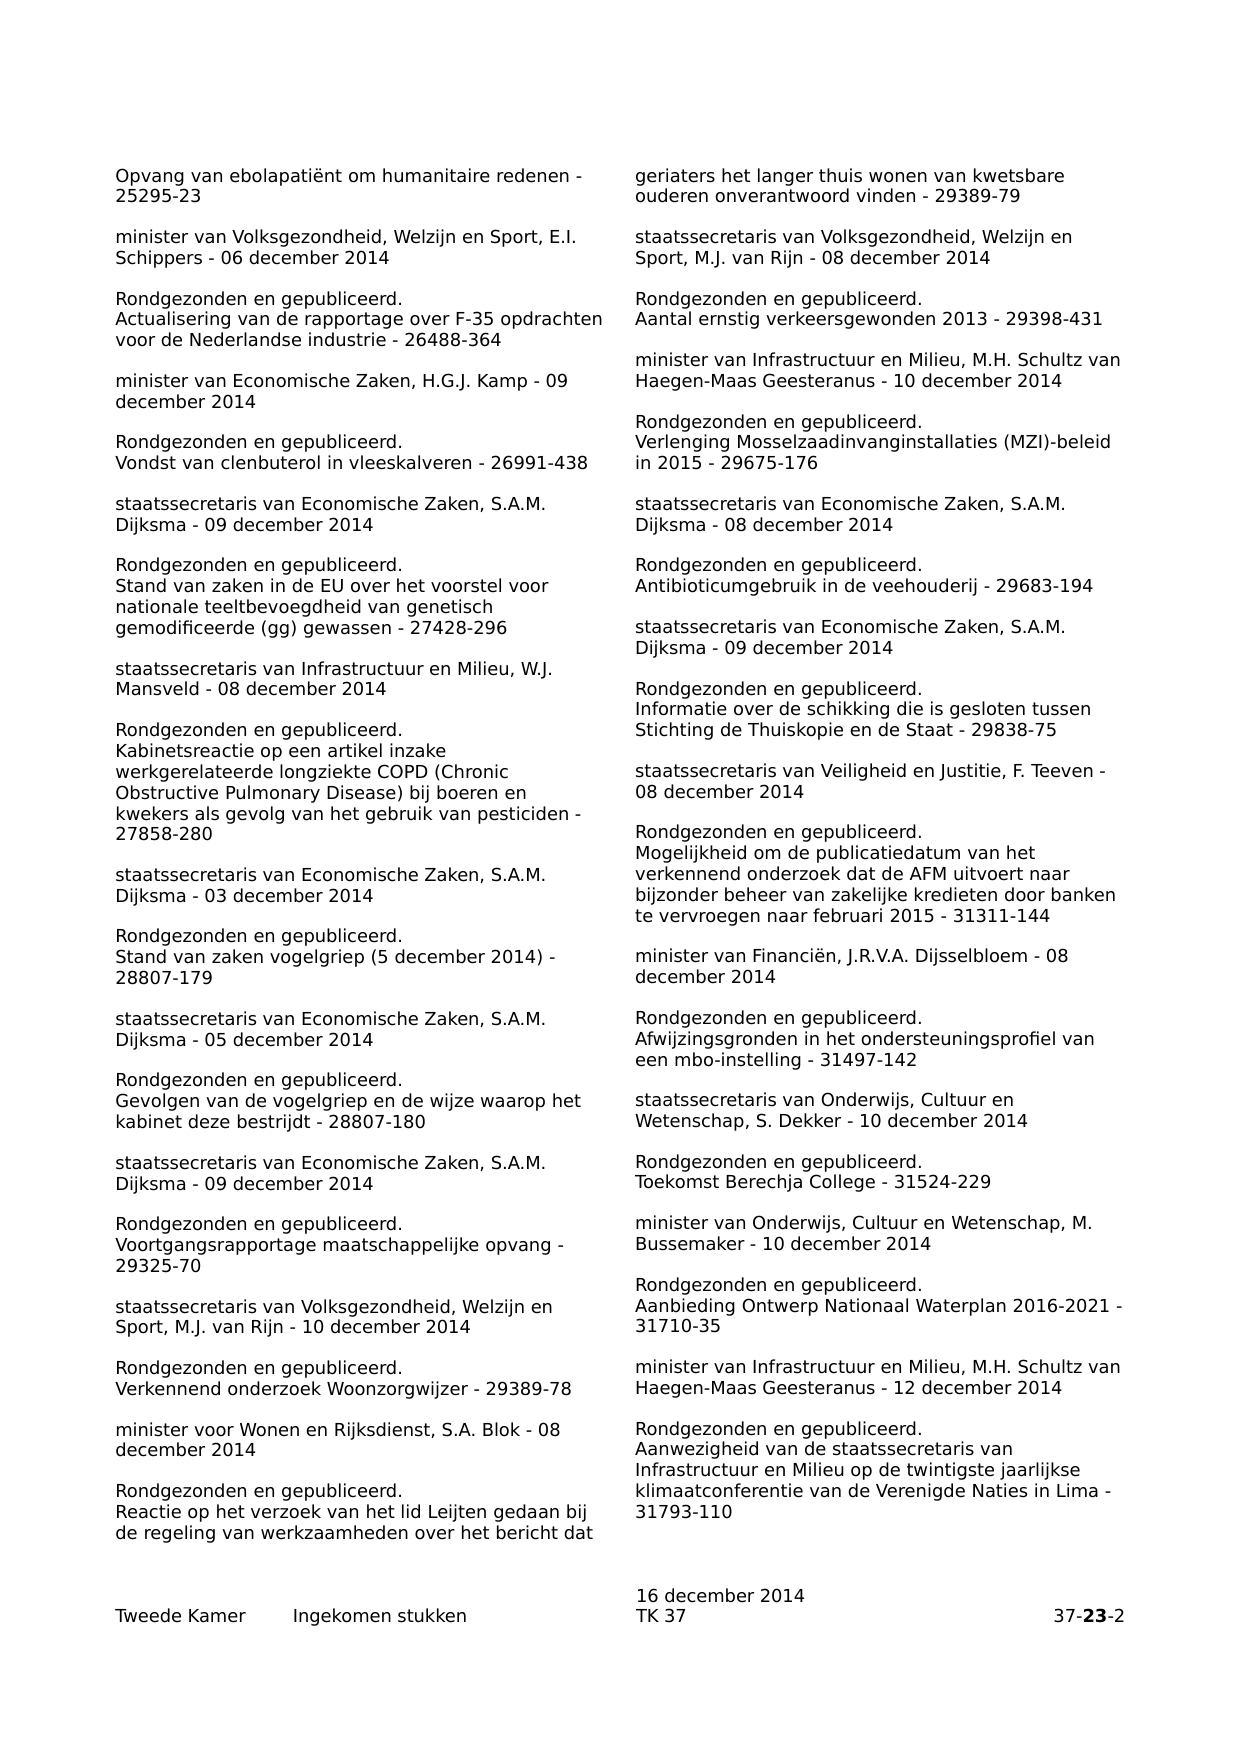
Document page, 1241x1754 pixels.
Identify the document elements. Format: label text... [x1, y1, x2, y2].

text minister van Infrastructuur en Milieu, M.H. Schultz van Haegen-Maas Geesteranus - 10 december 2014 [635, 350, 1125, 391]
text Rondgezonden en gepubliceerd. [635, 678, 1125, 699]
text Rondgezonden en gepubliceerd. [635, 822, 1125, 843]
text Stand van zaken in de EU over het voorstel voor nationale teeltbevoegdheid van genetisch gemodificeerde (gg) gewassen - 27428-296 [115, 576, 605, 638]
text staatssecretaris van Economische Zaken, S.A.M. Dijksma - 09 december 2014 [115, 1153, 605, 1194]
text geriaters het langer thuis wonen van kwetsbare ouderen onverantwoord vinden - 29389-79 [635, 165, 1125, 207]
text Stand van zaken vogelgriep (5 december 2014) - 28807-179 [115, 947, 605, 989]
text Rondgezonden en gepubliceerd. [115, 1214, 605, 1235]
text Rondgezonden en gepubliceerd. [635, 288, 1125, 309]
text Rondgezonden en gepubliceerd. [115, 432, 605, 453]
text Kabinetsreactie op een artikel inzake werkgerelateerde longziekte COPD (Chronic Obstructive Pulmonary Disease) bij boeren en kwekers als gevolg van het gebruik van pesticiden - 27858-280 [115, 741, 605, 845]
text Rondgezonden en gepubliceerd. [115, 720, 605, 741]
text Rondgezonden en gepubliceerd. [635, 555, 1125, 576]
text Informatie over de schikking die is gesloten tussen Stichting de Thuiskopie en de Staat - 29838-75 [635, 699, 1125, 741]
text staatssecretaris van Volksgezondheid, Welzijn en Sport, M.J. van Rijn - 10 december 2014 [115, 1296, 605, 1338]
text Actualisering van de rapportage over F-35 opdrachten voor de Nederlandse industrie - 26488-364 [115, 309, 605, 351]
text Afwijzingsgronden in het ondersteuningsprofiel van een mbo-instelling - 31497-142 [635, 1028, 1125, 1070]
text Vondst van clenbuterol in vleeskalveren - 26991-438 [115, 453, 605, 474]
text Verkennend onderzoek Woonzorgwijzer - 29389-78 [115, 1379, 605, 1399]
text Rondgezonden en gepubliceerd. [635, 411, 1125, 432]
text Rondgezonden en gepubliceerd. [115, 1070, 605, 1091]
text Opvang van ebolapatiënt om humanitaire redenen - 25295-23 [115, 165, 605, 207]
text Rondgezonden en gepubliceerd. [635, 1418, 1125, 1439]
text Voortgangsrapportage maatschappelijke opvang - 29325-70 [115, 1235, 605, 1276]
text Rondgezonden en gepubliceerd. [635, 1152, 1125, 1172]
text minister van Economische Zaken, H.G.J. Kamp - 09 december 2014 [115, 371, 605, 412]
text Rondgezonden en gepubliceerd. [115, 926, 605, 947]
text minister van Infrastructuur en Milieu, M.H. Schultz van Haegen-Maas Geesteranus - 12 december 2014 [635, 1357, 1125, 1398]
text Mogelijkheid om de publicatiedatum van het verkennend onderzoek dat de AFM uitvoert naar bijzonder beheer van zakelijke kredieten door banken te vervroegen naar februari 2015 - 31311-144 [635, 843, 1125, 926]
text Gevolgen van de vogelgriep en de wijze waarop het kabinet deze bestrijdt - 28807-180 [115, 1091, 605, 1133]
text Reactie op het verzoek van het lid Leijten gedaan bij de regeling van werkzaamheden over het bericht dat [115, 1502, 605, 1543]
text minister voor Wonen en Rijksdienst, S.A. Blok - 08 december 2014 [115, 1419, 605, 1461]
text Rondgezonden en gepubliceerd. [115, 555, 605, 576]
text staatssecretaris van Economische Zaken, S.A.M. Dijksma - 09 december 2014 [115, 494, 605, 535]
text Rondgezonden en gepubliceerd. [115, 1358, 605, 1379]
text Aanwezigheid van de staatssecretaris van Infrastructuur en Milieu op de twintigste jaarlijkse klimaatconferentie van de Verenigde Naties in Lima - 31793-110 [635, 1439, 1125, 1522]
text Toekomst Berechja College - 31524-229 [635, 1172, 1125, 1193]
text staatssecretaris van Volksgezondheid, Welzijn en Sport, M.J. van Rijn - 08 december 2014 [635, 227, 1125, 268]
text minister van Onderwijs, Cultuur en Wetenschap, M. Bussemaker - 10 december 2014 [635, 1213, 1125, 1254]
text Verlenging Mosselzaadinvanginstallaties (MZI)-beleid in 2015 - 29675-176 [635, 432, 1125, 474]
text Rondgezonden en gepubliceerd. [635, 1008, 1125, 1028]
text staatssecretaris van Onderwijs, Cultuur en Wetenschap, S. Dekker - 10 december 2014 [635, 1090, 1125, 1132]
text Rondgezonden en gepubliceerd. [635, 1274, 1125, 1295]
text Aanbieding Ontwerp Nationaal Waterplan 2016-2021 - 31710-35 [635, 1295, 1125, 1337]
text staatssecretaris van Economische Zaken, S.A.M. Dijksma - 09 december 2014 [635, 617, 1125, 658]
text minister van Volksgezondheid, Welzijn en Sport, E.I. Schippers - 06 december 2014 [115, 227, 605, 268]
text Antibioticumgebruik in de veehouderij - 29683-194 [635, 576, 1125, 597]
text staatssecretaris van Economische Zaken, S.A.M. Dijksma - 03 december 2014 [115, 865, 605, 906]
text staatssecretaris van Economische Zaken, S.A.M. Dijksma - 05 december 2014 [115, 1009, 605, 1050]
text Aantal ernstig verkeersgewonden 2013 - 29398-431 [635, 309, 1125, 330]
text staatssecretaris van Infrastructuur en Milieu, W.J. Mansveld - 08 december 2014 [115, 658, 605, 700]
text Rondgezonden en gepubliceerd. [115, 1481, 605, 1502]
text minister van Financiën, J.R.V.A. Dijsselbloem - 08 december 2014 [635, 946, 1125, 988]
text Rondgezonden en gepubliceerd. [115, 288, 605, 309]
text staatssecretaris van Veiligheid en Justitie, F. Teeven - 08 december 2014 [635, 761, 1125, 802]
text staatssecretaris van Economische Zaken, S.A.M. Dijksma - 08 december 2014 [635, 494, 1125, 535]
